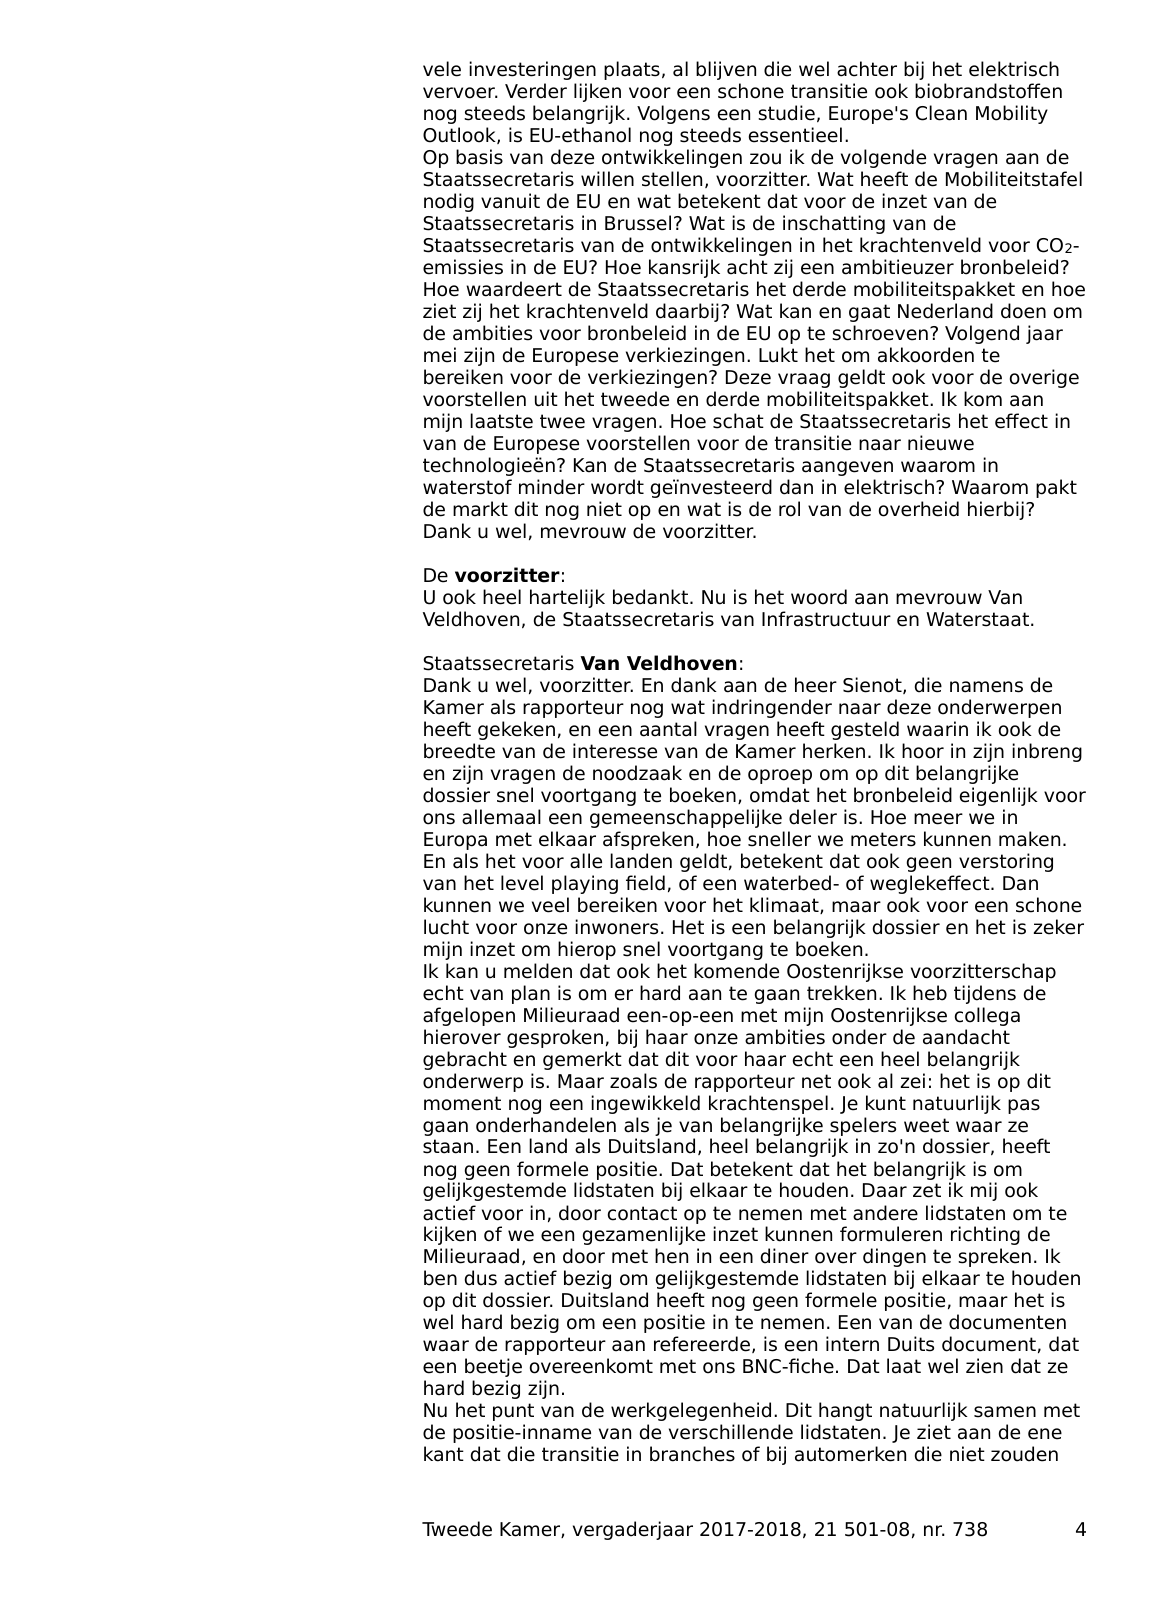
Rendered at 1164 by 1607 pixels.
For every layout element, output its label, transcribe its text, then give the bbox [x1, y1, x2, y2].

text Staatssecretaris Van Veldhoven: [422, 653, 1087, 675]
text Dank u wel, voorzitter. En dank aan de heer Sienot, die namens de Kamer als rapporteur nog wat indringender naar deze onderwerpen heeft gekeken, en een aantal vragen heeft gesteld waarin ik ook de breedte van de interesse van de Kamer herken. Ik hoor in zijn inbreng en zijn vragen de noodzaak en de oproep om op dit belangrijke dossier snel voortgang te boeken, omdat het bronbeleid eigenlijk voor ons allemaal een gemeenschappelijke deler is. Hoe meer we in Europa met elkaar afspreken, hoe sneller we meters kunnen maken. En als het voor alle landen geldt, betekent dat ook geen verstoring van het level playing field, of een waterbed- of weglekeffect. Dan kunnen we veel bereiken voor het klimaat, maar ook voor een schone lucht voor onze inwoners. Het is een belangrijk dossier en het is zeker mijn inzet om hierop snel voortgang te boeken. [422, 675, 1087, 961]
text Op basis van deze ontwikkelingen zou ik de volgende vragen aan de Staatssecretaris willen stellen, voorzitter. Wat heeft de Mobiliteitstafel nodig vanuit de EU en wat betekent dat voor de inzet van de Staatssecretaris in Brussel? Wat is de inschatting van de Staatssecretaris van de ontwikkelingen in het krachtenveld voor CO2-emissies in de EU? Hoe kansrijk acht zij een ambitieuzer bronbeleid? Hoe waardeert de Staatssecretaris het derde mobiliteitspakket en hoe ziet zij het krachtenveld daarbij? Wat kan en gaat Nederland doen om de ambities voor bronbeleid in de EU op te schroeven? Volgend jaar mei zijn de Europese verkiezingen. Lukt het om akkoorden te bereiken voor de verkiezingen? Deze vraag geldt ook voor de overige voorstellen uit het tweede en derde mobiliteitspakket. Ik kom aan mijn laatste twee vragen. Hoe schat de Staatssecretaris het effect in van de Europese voorstellen voor de transitie naar nieuwe technologieën? Kan de Staatssecretaris aangeven waarom in waterstof minder wordt geïnvesteerd dan in elektrisch? Waarom pakt de markt dit nog niet op en wat is de rol van de overheid hierbij? [422, 147, 1087, 521]
text vele investeringen plaats, al blijven die wel achter bij het elektrisch vervoer. Verder lijken voor een schone transitie ook biobrandstoffen nog steeds belangrijk. Volgens een studie, Europe's Clean Mobility Outlook, is EU-ethanol nog steeds essentieel. [422, 59, 1087, 147]
text Dank u wel, mevrouw de voorzitter. [422, 521, 1087, 543]
text Ik kan u melden dat ook het komende Oostenrijkse voorzitterschap echt van plan is om er hard aan te gaan trekken. Ik heb tijdens de afgelopen Milieuraad een-op-een met mijn Oostenrijkse collega hierover gesproken, bij haar onze ambities onder de aandacht gebracht en gemerkt dat dit voor haar echt een heel belangrijk onderwerp is. Maar zoals de rapporteur net ook al zei: het is op dit moment nog een ingewikkeld krachtenspel. Je kunt natuurlijk pas gaan onderhandelen als je van belangrijke spelers weet waar ze staan. Een land als Duitsland, heel belangrijk in zo'n dossier, heeft nog geen formele positie. Dat betekent dat het belangrijk is om gelijkgestemde lidstaten bij elkaar te houden. Daar zet ik mij ook actief voor in, door contact op te nemen met andere lidstaten om te kijken of we een gezamenlijke inzet kunnen formuleren richting de Milieuraad, en door met hen in een diner over dingen te spreken. Ik ben dus actief bezig om gelijkgestemde lidstaten bij elkaar te houden op dit dossier. Duitsland heeft nog geen formele positie, maar het is wel hard bezig om een positie in te nemen. Een van de documenten waar de rapporteur aan refereerde, is een intern Duits document, dat een beetje overeenkomt met ons BNC-fiche. Dat laat wel zien dat ze hard bezig zijn. [422, 961, 1087, 1400]
text U ook heel hartelijk bedankt. Nu is het woord aan mevrouw Van Veldhoven, de Staatssecretaris van Infrastructuur en Waterstaat. [422, 587, 1087, 631]
text De voorzitter: [422, 565, 1087, 587]
text Nu het punt van de werkgelegenheid. Dit hangt natuurlijk samen met de positie-inname van de verschillende lidstaten. Je ziet aan de ene kant dat die transitie in branches of bij automerken die niet zouden [422, 1400, 1087, 1466]
